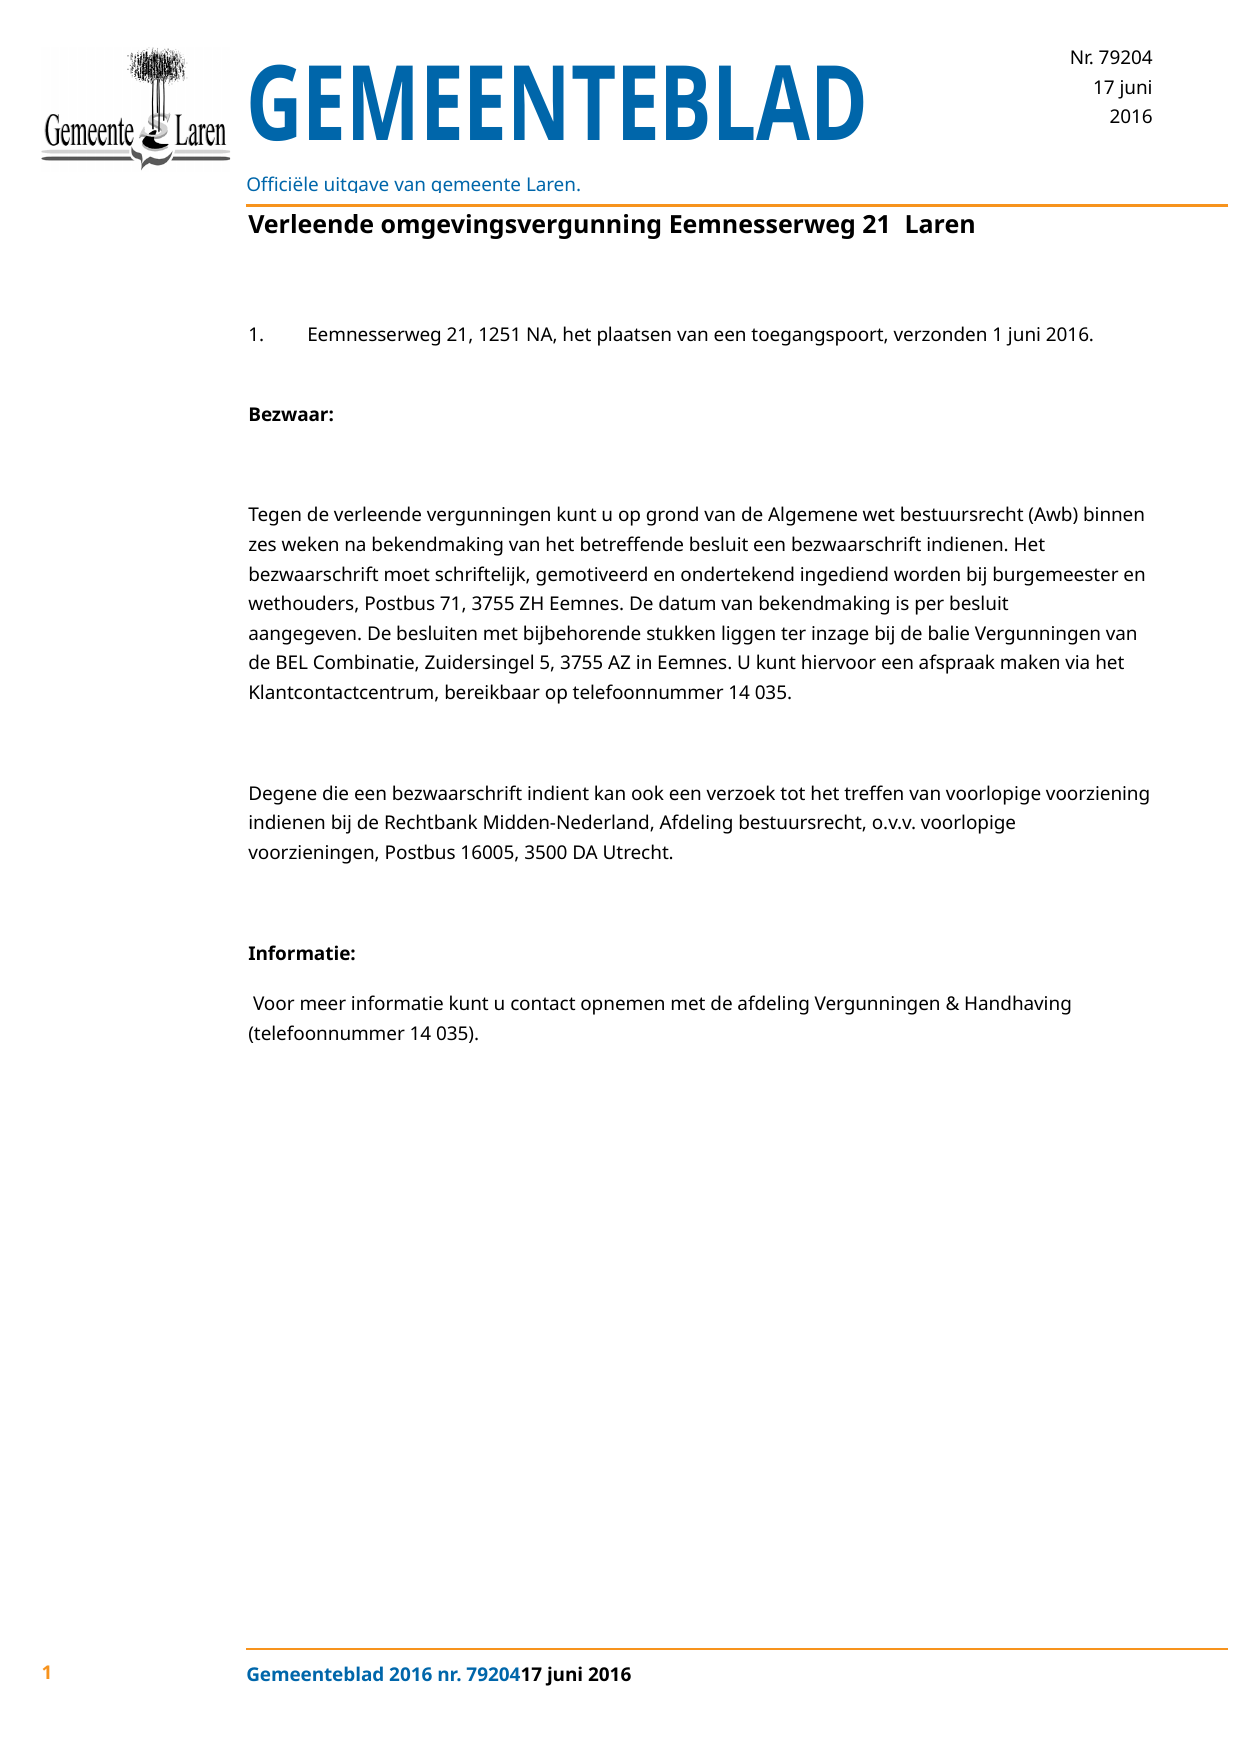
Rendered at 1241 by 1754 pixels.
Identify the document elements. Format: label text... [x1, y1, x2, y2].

text Voor meer informatie kunt u contact opnemen met de afdeling Vergunningen & Handhaving (telefoonnummer 14 035). [248, 990, 1152, 1046]
text Informatie: [248, 940, 1152, 966]
text Bezwaar: [248, 401, 1152, 426]
text Tegen de verleende vergunningen kunt u op grond van de Algemene wet bestuursrecht (Awb) binnen zes weken na bekendmaking van het betreffende besluit een bezwaarschrift indienen. Het bezwaarschrift moet schriftelijk, gemotiveerd en ondertekend ingediend worden bij burgemeester en wethouders, Postbus 71, 3755 ZH Eemnes. De datum van bekendmaking is per besluit aangegeven. De besluiten met bijbehorende stukken liggen ter inzage bij de balie Vergunningen van de BEL Combinatie, Zuidersingel 5, 3755 AZ in Eemnes. U kunt hiervoor een afspraak maken via het Klantcontactcentrum, bereikbaar op telefoonnummer 14 035. [248, 502, 1152, 705]
picture [41, 47, 231, 172]
text Verleende omgevingsvergunning Eemnesserweg 21 Laren [248, 207, 1152, 241]
list Eemnesserweg 21, 1251 NA, het plaatsen van een toegangspoort, verzonden 1 juni 2016. [248, 321, 1152, 346]
text Degene die een bezwaarschrift indient kan ook een verzoek tot het treffen van voorlopige voorziening indienen bij de Rechtbank Midden-Nederland, Afdeling bestuursrecht, o.v.v. voorlopige voorzieningen, Postbus 16005, 3500 DA Utrecht. [248, 780, 1152, 865]
